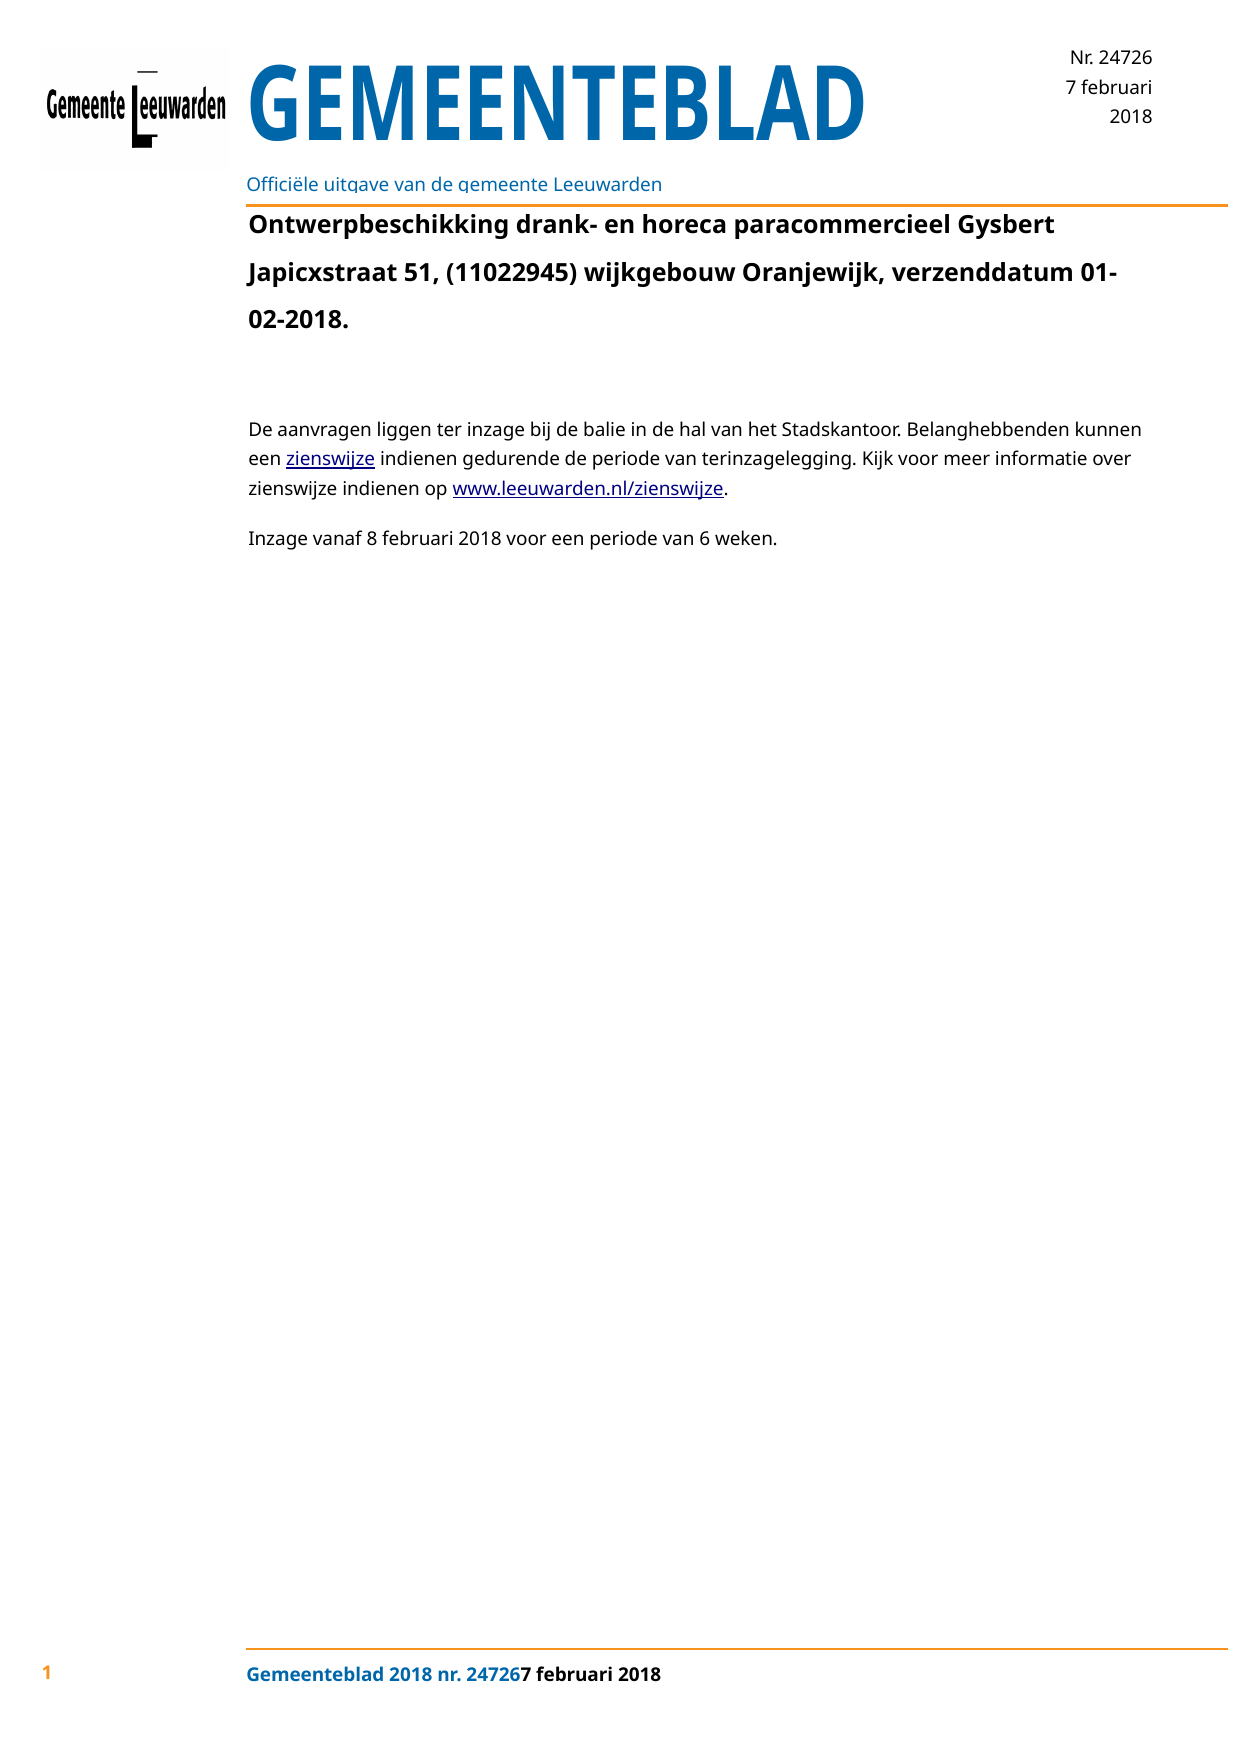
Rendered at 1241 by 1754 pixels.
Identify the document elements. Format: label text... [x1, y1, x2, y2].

picture [41, 47, 231, 172]
text De aanvragen liggen ter inzage bij de balie in de hal van het Stadskantoor. Belanghebbenden kunnen een zienswijze indienen gedurende de periode van terinzagelegging. Kijk voor meer informatie over zienswijze indienen op www.leeuwarden.nl/zienswijze. [248, 416, 1152, 501]
text Inzage vanaf 8 februari 2018 voor een periode van 6 weken. [248, 526, 1152, 551]
text Ontwerpbeschikking drank- en horeca paracommercieel Gysbert Japicxstraat 51, (11022945) wijkgebouw Oranjewijk, verzenddatum 01-02-2018. [248, 207, 1152, 336]
